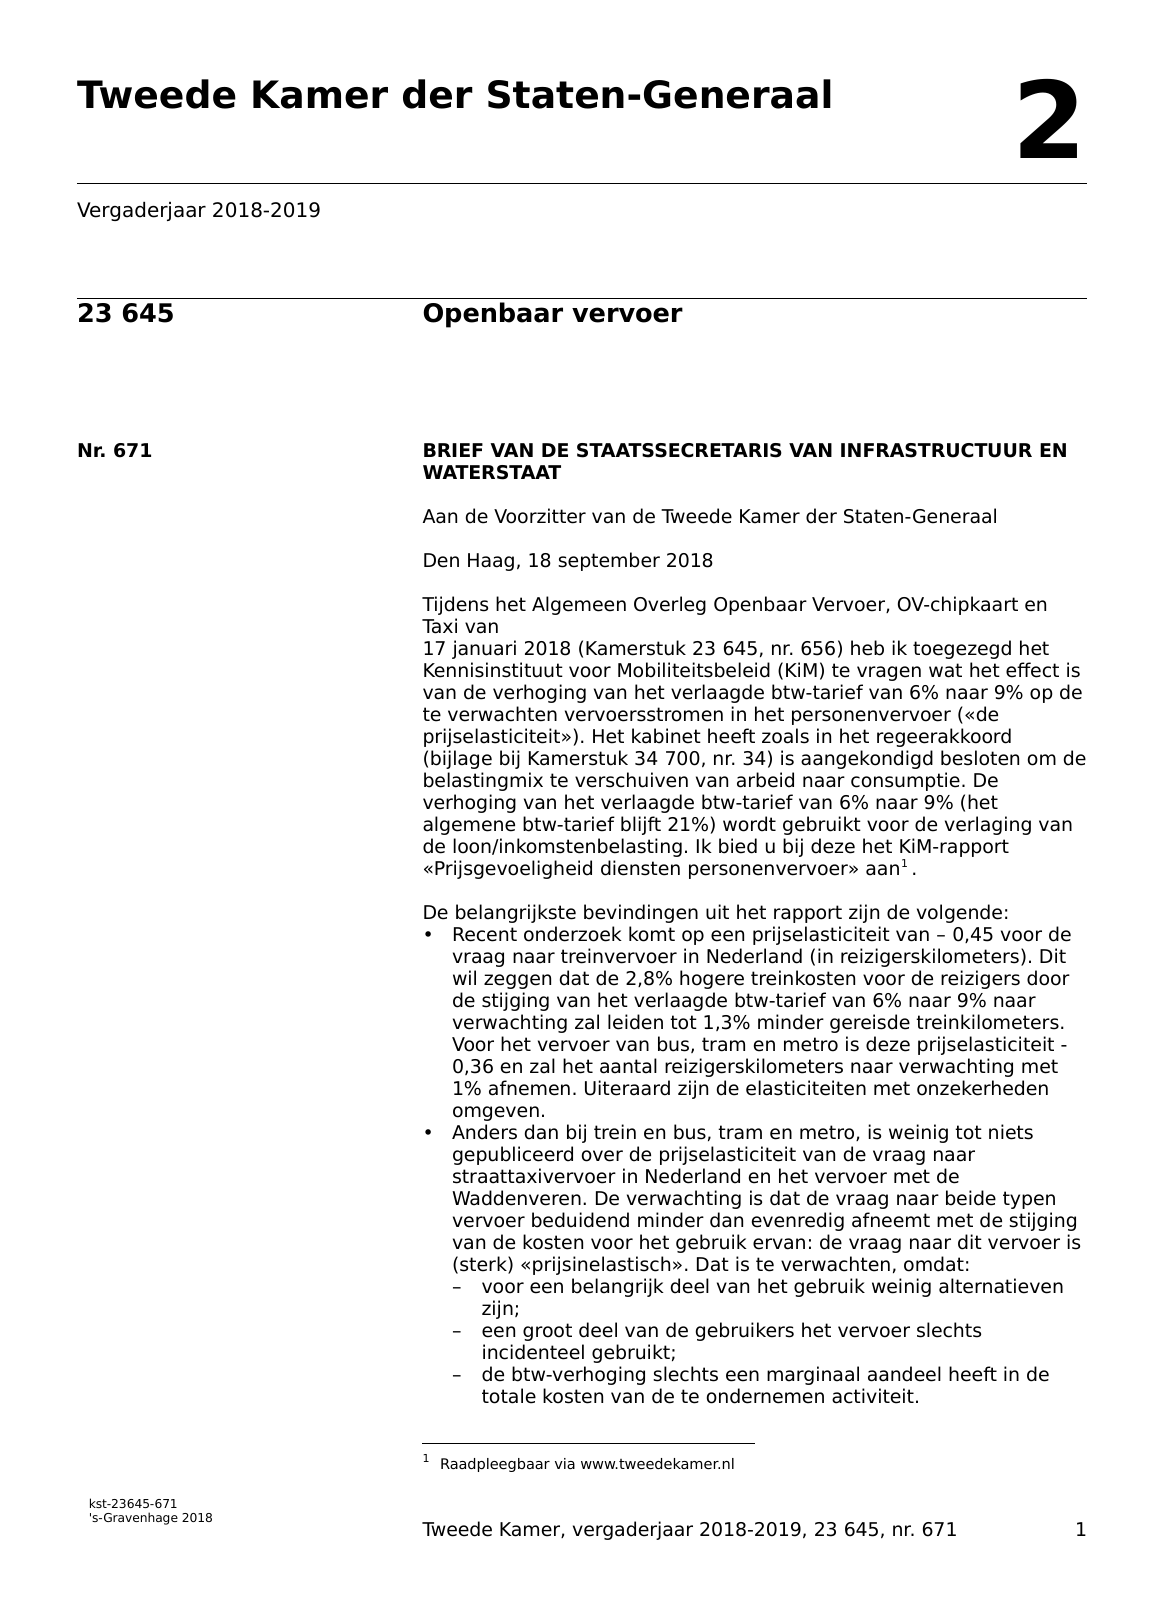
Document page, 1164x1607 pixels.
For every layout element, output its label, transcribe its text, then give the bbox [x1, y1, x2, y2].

text – voor een belangrijk deel van het gebruik weinig alternatieven zijn; [452, 1276, 1087, 1320]
subtitle 23 645 Openbaar vervoer [77, 299, 1087, 329]
text – de btw-verhoging slechts een marginaal aandeel heeft in de totale kosten van de te ondernemen activiteit. [452, 1364, 1087, 1408]
text • Recent onderzoek komt op een prijselasticiteit van – 0,45 voor de vraag naar treinvervoer in Nederland (in reizigerskilometers). Dit wil zeggen dat de 2,8% hogere treinkosten voor de reizigers door de stijging van het verlaagde btw-tarief van 6% naar 9% naar verwachting zal leiden tot 1,3% minder gereisde treinkilometers. Voor het vervoer van bus, tram en metro is deze prijselasticiteit -0,36 en zal het aantal reizigerskilometers naar verwachting met 1% afnemen. Uiteraard zijn de elasticiteiten met onzekerheden omgeven. [422, 924, 1087, 1122]
table_cell Vergaderjaar 2018-2019 [77, 184, 1087, 298]
text 17 januari 2018 (Kamerstuk 23 645, nr. 656) heb ik toegezegd het Kennisinstituut voor Mobiliteitsbeleid (KiM) te vragen wat het effect is van de verhoging van het verlaagde btw-tarief van 6% naar 9% op de te verwachten vervoersstromen in het personenvervoer («de prijselasticiteit»). Het kabinet heeft zoals in het regeerakkoord (bijlage bij Kamerstuk 34 700, nr. 34) is aangekondigd besloten om de belastingmix te verschuiven van arbeid naar consumptie. De verhoging van het verlaagde btw-tarief van 6% naar 9% (het algemene btw-tarief blijft 21%) wordt gebruikt voor de verlaging van de loon/inkomstenbelasting. Ik bied u bij deze het KiM-rapport «Prijsgevoeligheid diensten personenvervoer» aan. [422, 638, 1087, 880]
text Tijdens het Algemeen Overleg Openbaar Vervoer, OV-chipkaart en Taxi van [422, 594, 1087, 638]
subtitle Nr. 671 BRIEF VAN DE STAATSSECRETARIS VAN INFRASTRUCTUUR EN WATERSTAAT [77, 440, 1087, 484]
text – een groot deel van de gebruikers het vervoer slechts incidenteel gebruikt; [452, 1320, 1087, 1364]
table_header 2 [886, 59, 1087, 183]
text Raadpleegbaar via www.tweedekamer.nl [422, 1452, 1087, 1474]
table_header Tweede Kamer der Staten-Generaal [77, 59, 886, 183]
text • Anders dan bij trein en bus, tram en metro, is weinig tot niets gepubliceerd over de prijselasticiteit van de vraag naar straattaxivervoer in Nederland en het vervoer met de Waddenveren. De verwachting is dat de vraag naar beide typen vervoer beduidend minder dan evenredig afneemt met de stijging van de kosten voor het gebruik ervan: de vraag naar dit vervoer is (sterk) «prijsinelastisch». Dat is te verwachten, omdat: [422, 1122, 1087, 1276]
text kst-23645-671 [88, 1497, 323, 1511]
text Den Haag, 18 september 2018 [422, 550, 1087, 572]
text De belangrijkste bevindingen uit het rapport zijn de volgende: [422, 902, 1087, 924]
text 's-Gravenhage 2018 [88, 1511, 323, 1525]
text Aan de Voorzitter van de Tweede Kamer der Staten-Generaal [422, 506, 1087, 528]
